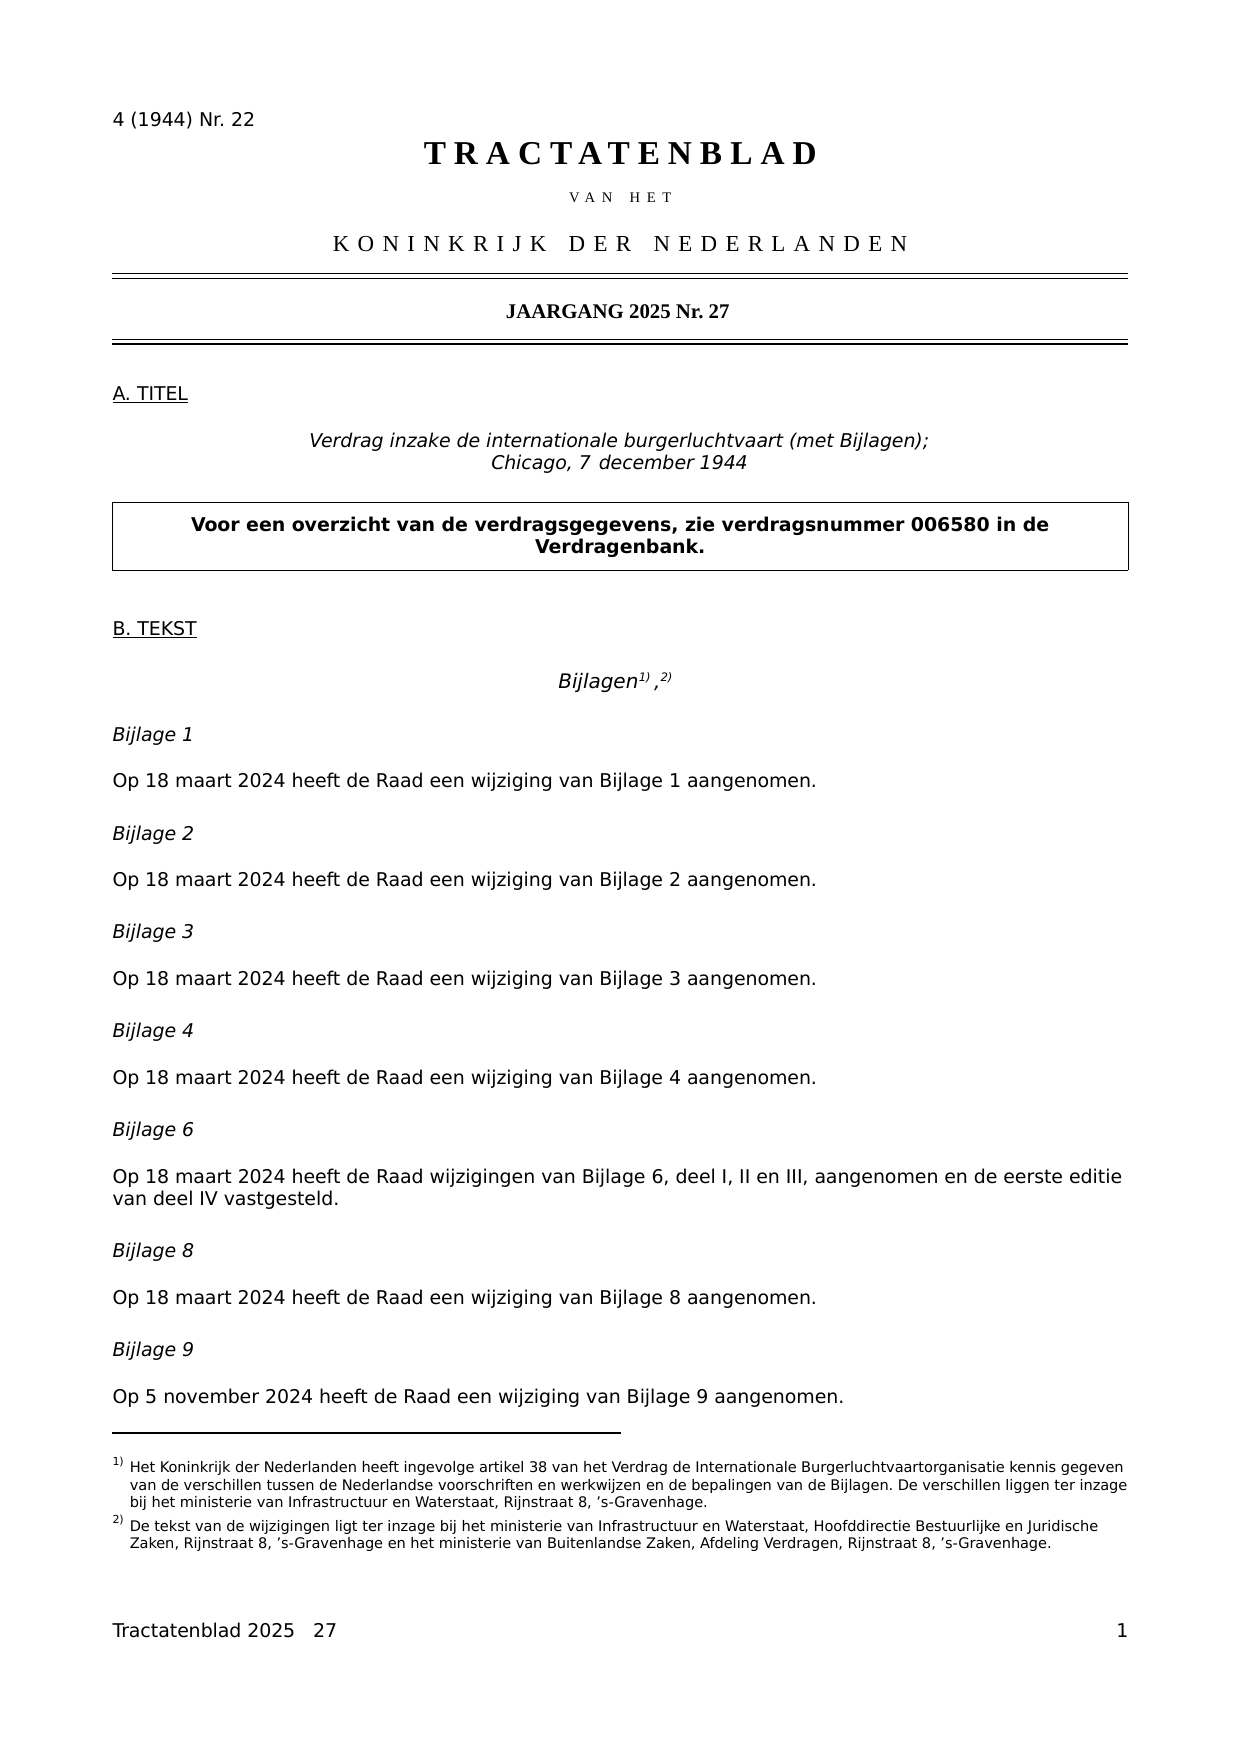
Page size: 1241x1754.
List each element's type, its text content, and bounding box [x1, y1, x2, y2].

text VAN HET [112, 189, 1128, 206]
subtitle A. TITEL [112, 383, 1128, 405]
text Op 18 maart 2024 heeft de Raad een wijziging van Bijlage 2 aangenomen. [112, 869, 1128, 891]
text 4 (1944) Nr. 22 [112, 109, 1128, 131]
text KONINKRIJK DER NEDERLANDEN [112, 229, 1128, 256]
subtitle Bijlage 9 [112, 1339, 1128, 1361]
text Verdrag inzake de internationale burgerluchtvaart (met Bijlagen); [112, 430, 1128, 452]
text TRACTATENBLAD [112, 133, 1128, 172]
text De tekst van de wijzigingen ligt ter inzage bij het ministerie van Infrastructuur en Waterstaat, Hoofddirectie Bestuurlijke en Juridische Zaken, Rijnstraat 8, ’s-Gravenhage en het ministerie van Buitenlandse Zaken, Afdeling Verdragen, Rijnstraat 8, ’s-Gravenhage. [112, 1513, 1128, 1552]
subtitle Bijlage 3 [112, 921, 1128, 943]
text Op 18 maart 2024 heeft de Raad een wijziging van Bijlage 1 aangenomen. [112, 770, 1128, 792]
text Op 5 november 2024 heeft de Raad een wijziging van Bijlage 9 aangenomen. [112, 1386, 1128, 1408]
subtitle Bijlage 2 [112, 822, 1128, 844]
text Op 18 maart 2024 heeft de Raad een wijziging van Bijlage 3 aangenomen. [112, 968, 1128, 990]
subtitle Bijlage 8 [112, 1240, 1128, 1262]
subtitle Bijlage 1 [112, 723, 1128, 745]
text Chicago, 7 december 1944 [112, 452, 1128, 474]
text Op 18 maart 2024 heeft de Raad een wijziging van Bijlage 8 aangenomen. [112, 1287, 1128, 1309]
subtitle Bijlagen, [112, 670, 1128, 693]
text Op 18 maart 2024 heeft de Raad een wijziging van Bijlage 4 aangenomen. [112, 1067, 1128, 1089]
subtitle B. TEKST [112, 618, 1128, 640]
text Op 18 maart 2024 heeft de Raad wijzigingen van Bijlage 6, deel I, II en III, aangenomen en de eerste editie van deel IV vastgesteld. [112, 1166, 1128, 1210]
text Het Koninkrijk der Nederlanden heeft ingevolge artikel 38 van het Verdrag de Internationale Burgerluchtvaartorganisatie kennis gegeven van de verschillen tussen de Nederlandse voorschriften en werkwijzen en de bepalingen van de Bijlagen. De verschillen liggen ter inzage bij het ministerie van Infrastructuur en Waterstaat, Rijnstraat 8, ’s-Gravenhage. [112, 1454, 1128, 1510]
subtitle Bijlage 6 [112, 1119, 1128, 1141]
subtitle Bijlage 4 [112, 1020, 1128, 1042]
text JAARGANG 2025 Nr. 27 [112, 299, 1128, 323]
